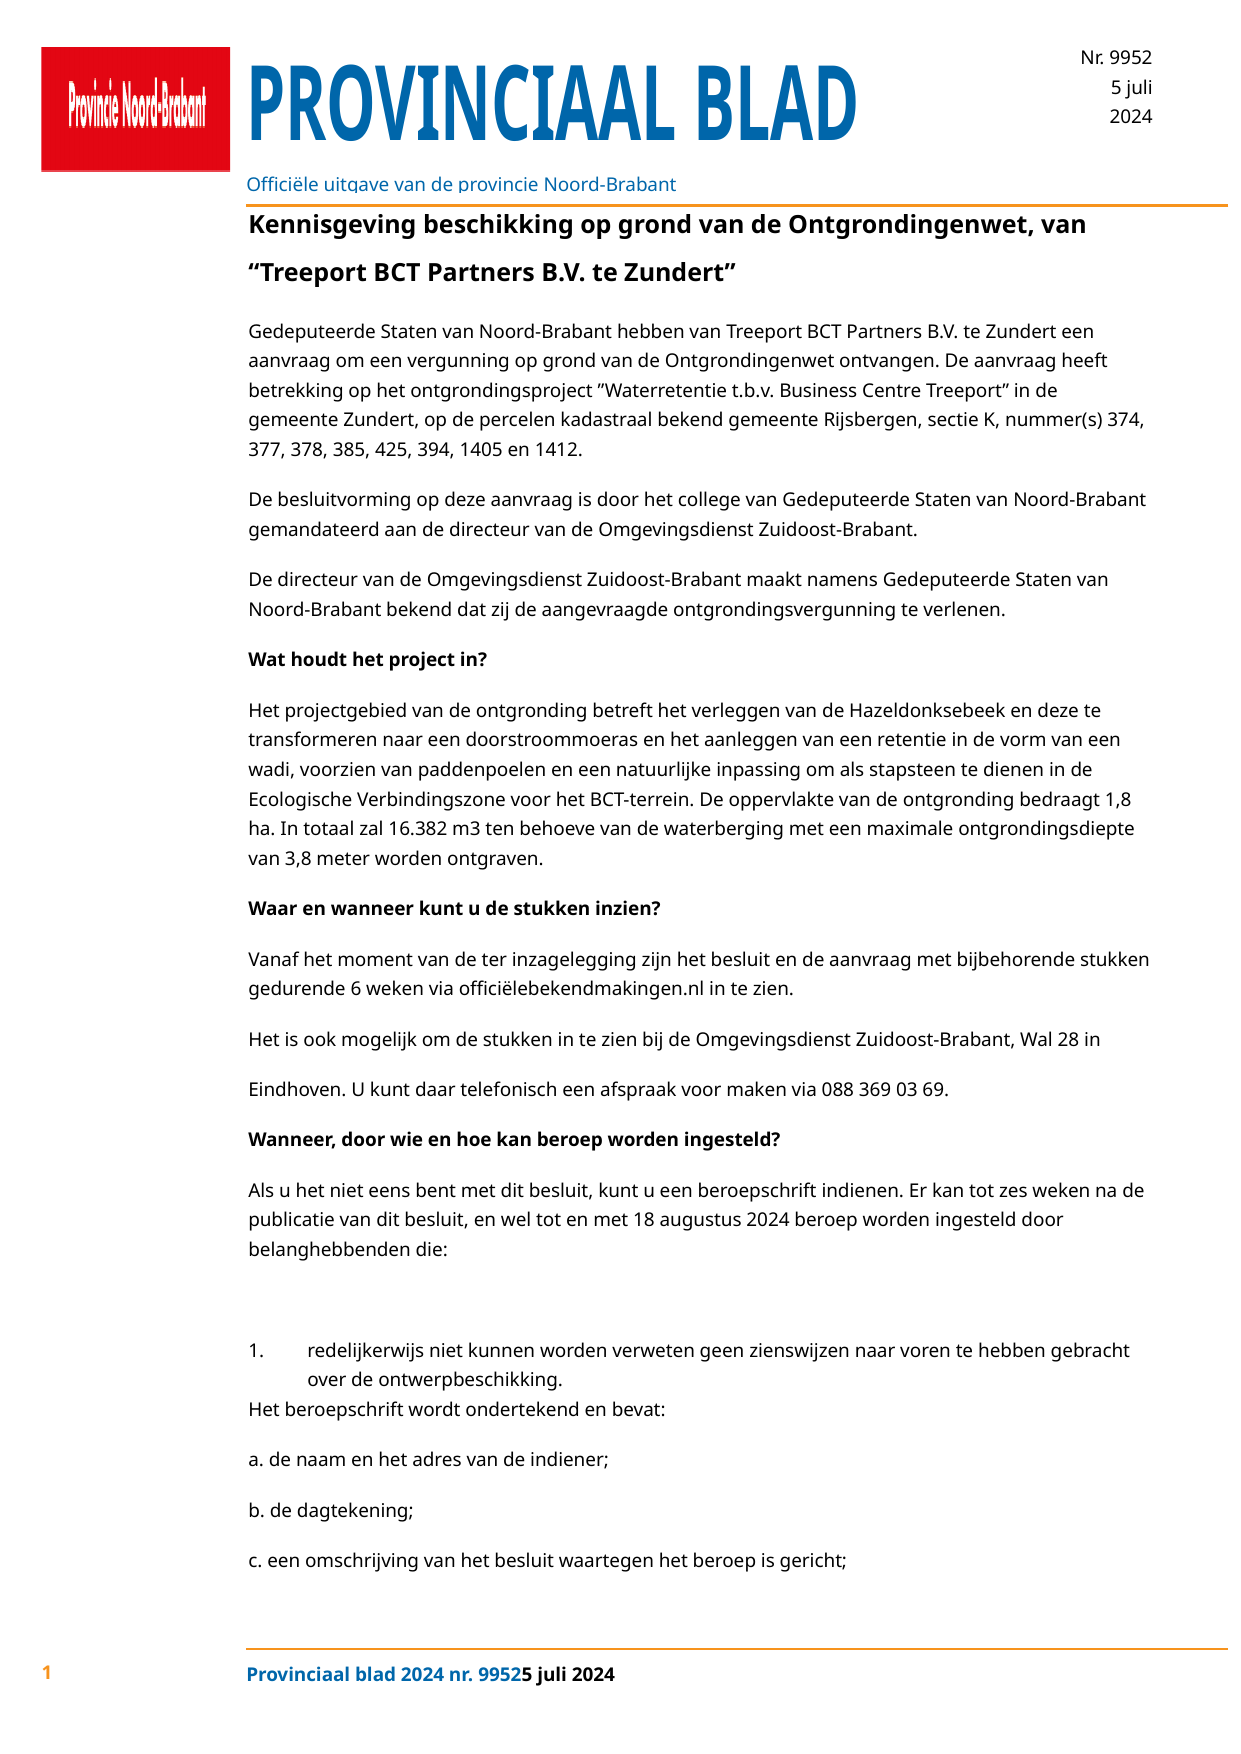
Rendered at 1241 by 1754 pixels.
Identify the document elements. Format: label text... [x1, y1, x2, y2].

text Vanaf het moment van de ter inzagelegging zijn het besluit en de aanvraag met bijbehorende stukken gedurende 6 weken via officiëlebekendmakingen.nl in te zien. [248, 946, 1152, 1001]
text Als u het niet eens bent met dit besluit, kunt u een beroepschrift indienen. Er kan tot zes weken na de publicatie van dit besluit, en wel tot en met 18 augustus 2024 beroep worden ingesteld door belanghebbenden die: [248, 1177, 1152, 1262]
text Het beroepschrift wordt ondertekend en bevat: [248, 1396, 1152, 1422]
text Gedeputeerde Staten van Noord-Brabant hebben van Treeport BCT Partners B.V. te Zundert een aanvraag om een vergunning op grond van de Ontgrondingenwet ontvangen. De aanvraag heeft betrekking op het ontgrondingsproject ”Waterretentie t.b.v. Business Centre Treeport” in de gemeente Zundert, op de percelen kadastraal bekend gemeente Rijsbergen, sectie K, nummer(s) 374, 377, 378, 385, 425, 394, 1405 en 1412. [248, 318, 1152, 462]
text Kennisgeving beschikking op grond van de Ontgrondingenwet, van “Treeport BCT Partners B.V. te Zundert” [248, 207, 1152, 288]
picture [41, 47, 231, 172]
text c. een omschrijving van het besluit waartegen het beroep is gericht; [248, 1547, 1152, 1573]
text b. de dagtekening; [248, 1497, 1152, 1523]
text Wanneer, door wie en hoe kan beroep worden ingesteld? [248, 1127, 1152, 1152]
list redelijkerwijs niet kunnen worden verweten geen zienswijzen naar voren te hebben gebracht over de ontwerpbeschikking. [248, 1337, 1152, 1392]
text a. de naam en het adres van de indiener; [248, 1447, 1152, 1472]
text Eindhoven. U kunt daar telefonisch een afspraak voor maken via 088 369 03 69. [248, 1076, 1152, 1102]
text De directeur van de Omgevingsdienst Zuidoost-Brabant maakt namens Gedeputeerde Staten van Noord-Brabant bekend dat zij de aangevraagde ontgrondingsvergunning te verlenen. [248, 567, 1152, 622]
text Wat houdt het project in? [248, 647, 1152, 672]
text De besluitvorming op deze aanvraag is door het college van Gedeputeerde Staten van Noord-Brabant gemandateerd aan de directeur van de Omgevingsdienst Zuidoost-Brabant. [248, 487, 1152, 542]
text Waar en wanneer kunt u de stukken inzien? [248, 895, 1152, 921]
text Het projectgebied van de ontgronding betreft het verleggen van de Hazeldonksebeek en deze te transformeren naar een doorstroommoeras en het aanleggen van een retentie in de vorm van een wadi, voorzien van paddenpoelen en een natuurlijke inpassing om als stapsteen te dienen in de Ecologische Verbindingszone voor het BCT-terrein. De oppervlakte van de ontgronding bedraagt 1,8 ha. In totaal zal 16.382 m3 ten behoeve van de waterberging met een maximale ontgrondingsdiepte van 3,8 meter worden ontgraven. [248, 697, 1152, 871]
text Het is ook mogelijk om de stukken in te zien bij de Omgevingsdienst Zuidoost-Brabant, Wal 28 in [248, 1026, 1152, 1052]
